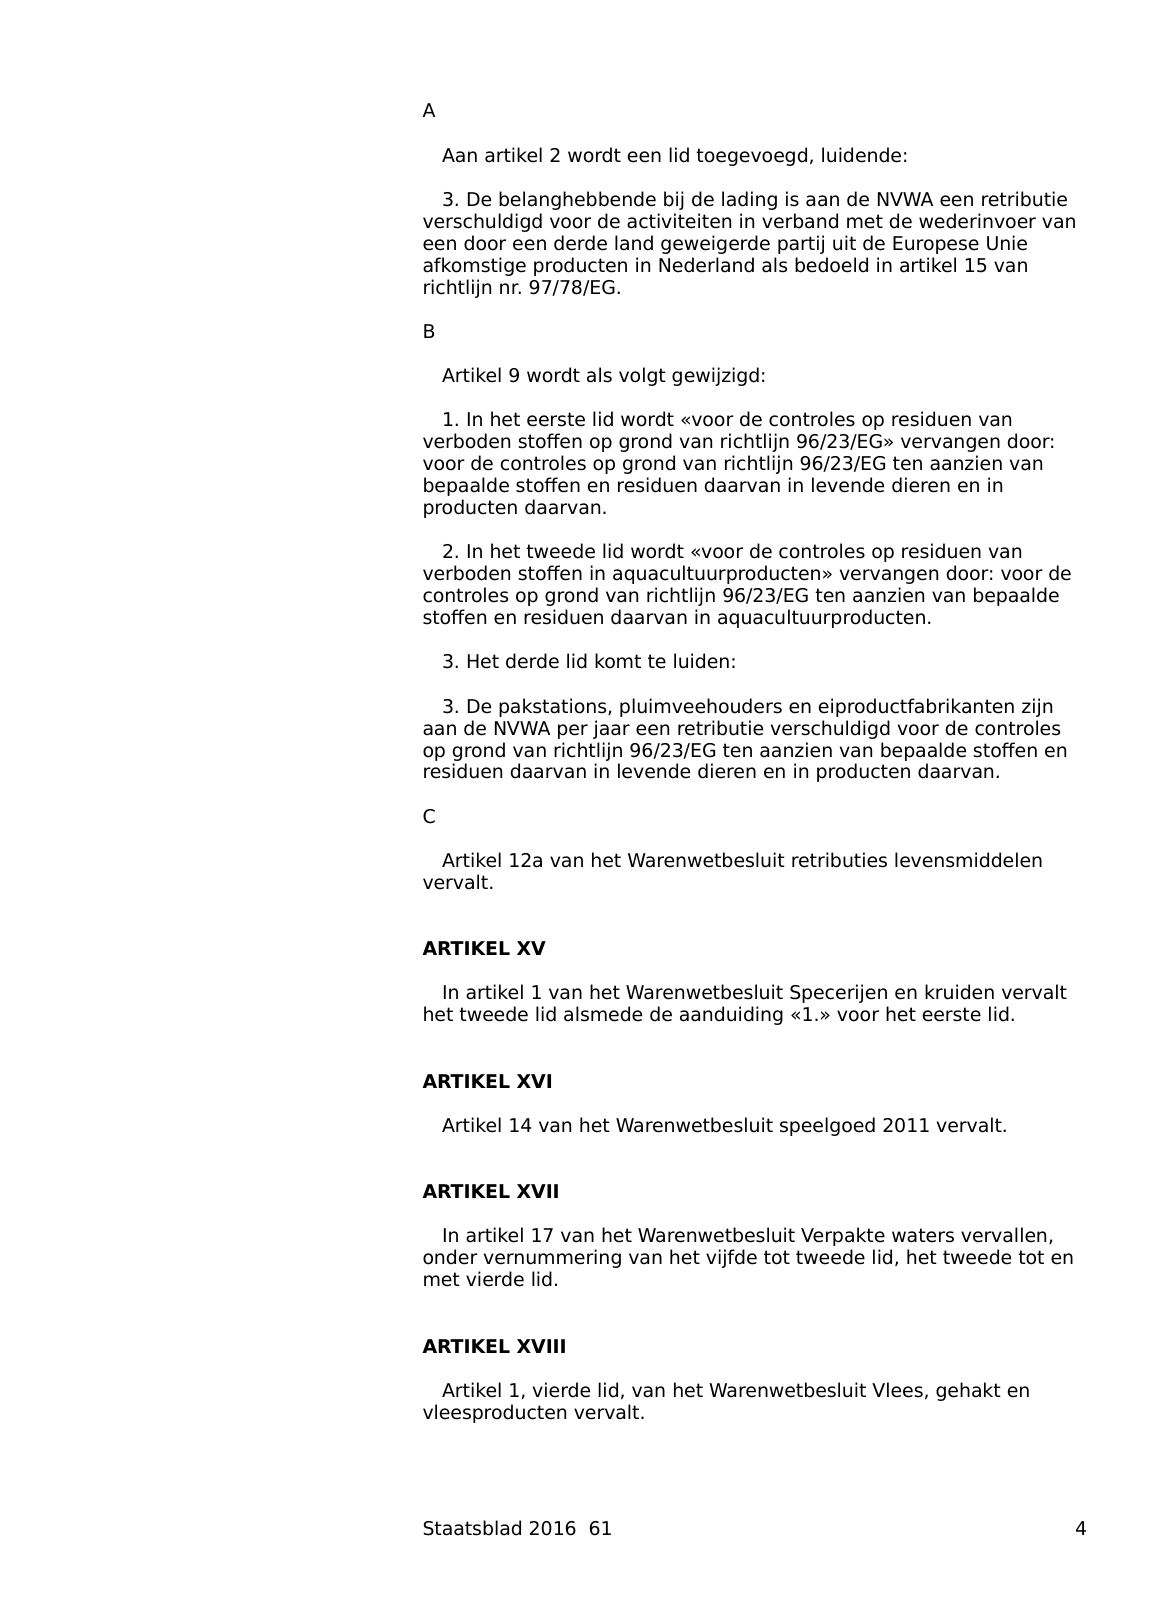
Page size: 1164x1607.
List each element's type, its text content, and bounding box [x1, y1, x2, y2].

text C [422, 806, 1087, 828]
text Artikel 14 van het Warenwetbesluit speelgoed 2011 vervalt. [422, 1115, 1087, 1137]
text Artikel 1, vierde lid, van het Warenwetbesluit Vlees, gehakt en vleesproducten vervalt. [422, 1380, 1087, 1424]
subtitle ARTIKEL XVII [422, 1181, 1087, 1203]
text In artikel 17 van het Warenwetbesluit Verpakte waters vervallen, onder vernummering van het vijfde tot tweede lid, het tweede tot en met vierde lid. [422, 1225, 1087, 1291]
text In artikel 1 van het Warenwetbesluit Specerijen en kruiden vervalt het tweede lid alsmede de aanduiding «1.» voor het eerste lid. [422, 982, 1087, 1026]
subtitle ARTIKEL XV [422, 938, 1087, 960]
text 3. Het derde lid komt te luiden: [422, 651, 1087, 673]
text Aan artikel 2 wordt een lid toegevoegd, luidende: [422, 144, 1087, 167]
text 1. In het eerste lid wordt «voor de controles op residuen van verboden stoffen op grond van richtlijn 96/23/EG» vervangen door: voor de controles op grond van richtlijn 96/23/EG ten aanzien van bepaalde stoffen en residuen daarvan in levende dieren en in producten daarvan. [422, 409, 1087, 519]
text Artikel 9 wordt als volgt gewijzigd: [422, 365, 1087, 387]
subtitle ARTIKEL XVIII [422, 1336, 1087, 1358]
text B [422, 321, 1087, 343]
text 3. De pakstations, pluimveehouders en eiproductfabrikanten zijn aan de NVWA per jaar een retributie verschuldigd voor de controles op grond van richtlijn 96/23/EG ten aanzien van bepaalde stoffen en residuen daarvan in levende dieren en in producten daarvan. [422, 696, 1087, 783]
text 2. In het tweede lid wordt «voor de controles op residuen van verboden stoffen in aquacultuurproducten» vervangen door: voor de controles op grond van richtlijn 96/23/EG ten aanzien van bepaalde stoffen en residuen daarvan in aquacultuurproducten. [422, 541, 1087, 629]
text A [422, 100, 1087, 122]
subtitle ARTIKEL XVI [422, 1071, 1087, 1093]
text Artikel 12a van het Warenwetbesluit retributies levensmiddelen vervalt. [422, 850, 1087, 894]
text 3. De belanghebbende bij de lading is aan de NVWA een retributie verschuldigd voor de activiteiten in verband met de wederinvoer van een door een derde land geweigerde partij uit de Europese Unie afkomstige producten in Nederland als bedoeld in artikel 15 van richtlijn nr. 97/78/EG. [422, 189, 1087, 299]
